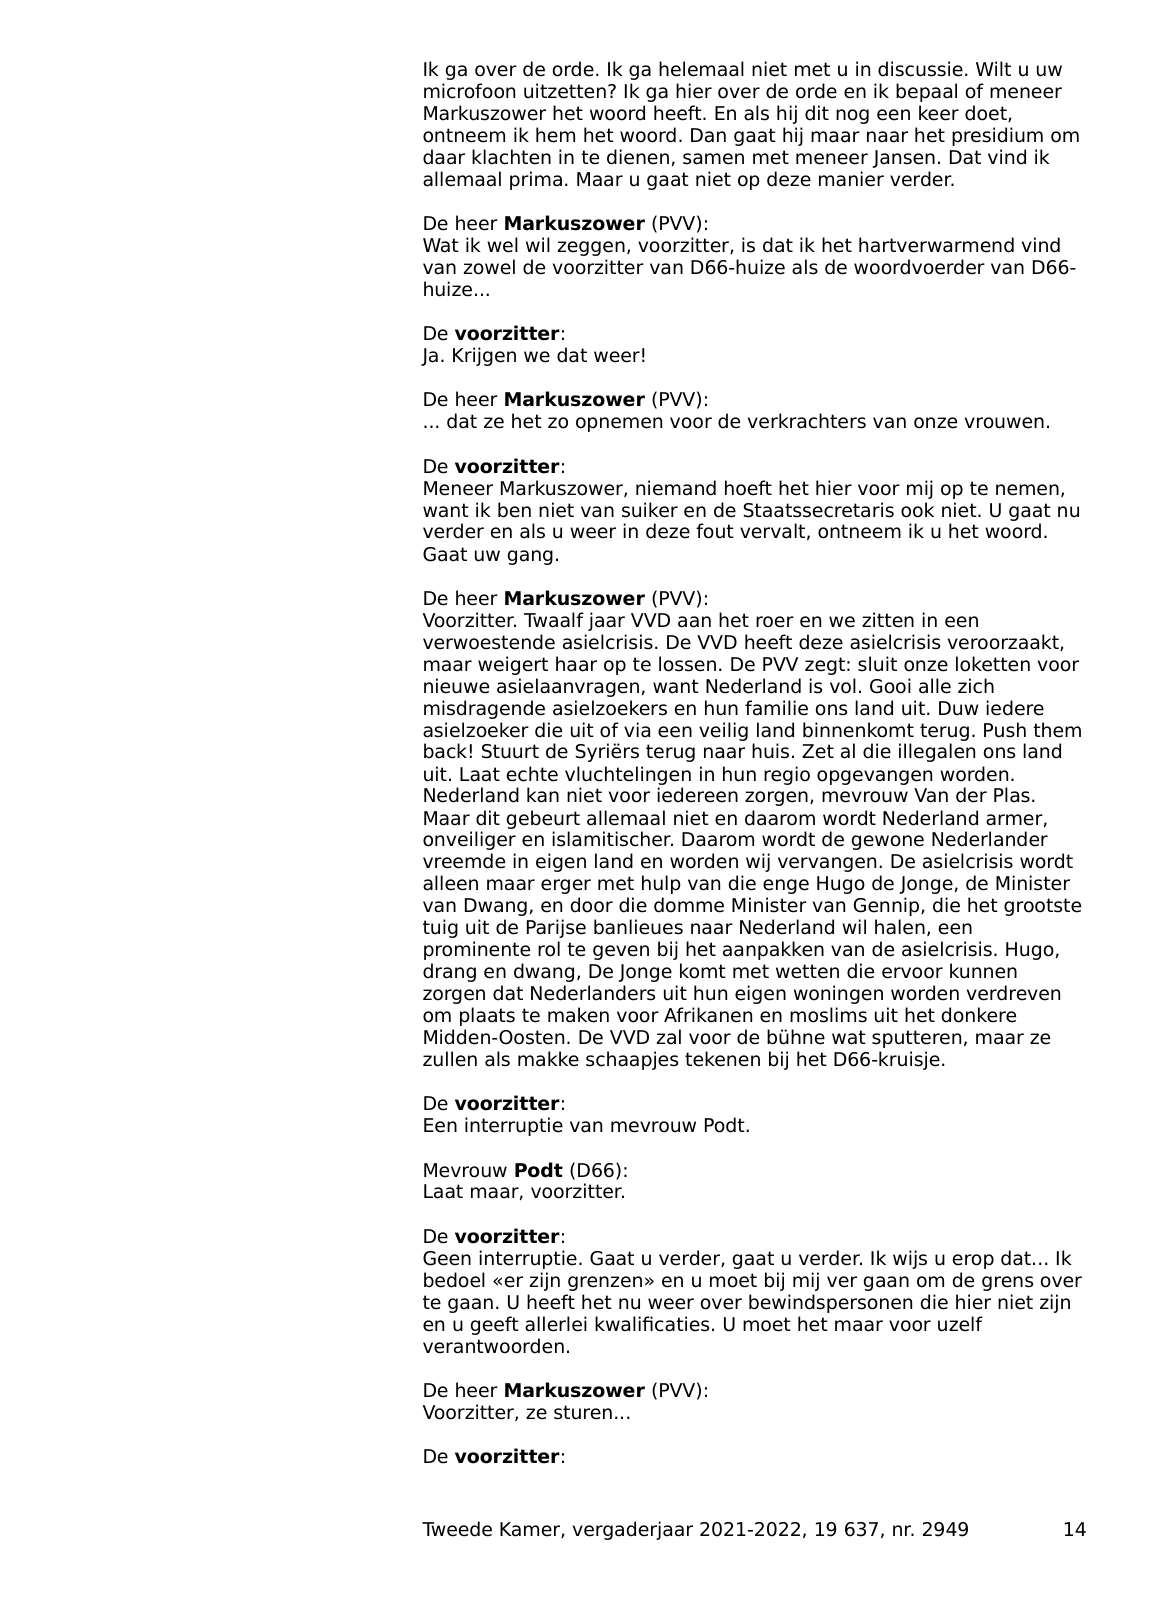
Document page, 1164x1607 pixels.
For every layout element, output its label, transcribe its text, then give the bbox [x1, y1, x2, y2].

text Ik ga over de orde. Ik ga helemaal niet met u in discussie. Wilt u uw microfoon uitzetten? Ik ga hier over de orde en ik bepaal of meneer Markuszower het woord heeft. En als hij dit nog een keer doet, ontneem ik hem het woord. Dan gaat hij maar naar het presidium om daar klachten in te dienen, samen met meneer Jansen. Dat vind ik allemaal prima. Maar u gaat niet op deze manier verder. [422, 59, 1087, 191]
text De heer Markuszower (PVV): [422, 588, 1087, 609]
text Wat ik wel wil zeggen, voorzitter, is dat ik het hartverwarmend vind van zowel de voorzitter van D66-huize als de woordvoerder van D66-huize... [422, 235, 1087, 301]
text De voorzitter: [422, 1093, 1087, 1115]
text De voorzitter: [422, 456, 1087, 477]
text Een interruptie van mevrouw Podt. [422, 1115, 1087, 1137]
text De heer Markuszower (PVV): [422, 1380, 1087, 1402]
text De voorzitter: [422, 323, 1087, 345]
text Geen interruptie. Gaat u verder, gaat u verder. Ik wijs u erop dat... Ik bedoel «er zijn grenzen» en u moet bij mij ver gaan om de grens over te gaan. U heeft het nu weer over bewindspersonen die hier niet zijn en u geeft allerlei kwalificaties. U moet het maar voor uzelf verantwoorden. [422, 1248, 1087, 1357]
text Gaat uw gang. [422, 543, 1087, 565]
text Maar dit gebeurt allemaal niet en daarom wordt Nederland armer, onveiliger en islamitischer. Daarom wordt de gewone Nederlander vreemde in eigen land en worden wij vervangen. De asielcrisis wordt alleen maar erger met hulp van die enge Hugo de Jonge, de Minister van Dwang, en door die domme Minister van Gennip, die het grootste tuig uit de Parijse banlieues naar Nederland wil halen, een prominente rol te geven bij het aanpakken van de asielcrisis. Hugo, drang en dwang, De Jonge komt met wetten die ervoor kunnen zorgen dat Nederlanders uit hun eigen woningen worden verdreven om plaats te maken voor Afrikanen en moslims uit het donkere Midden-Oosten. De VVD zal voor de bühne wat sputteren, maar ze zullen als makke schaapjes tekenen bij het D66-kruisje. [422, 807, 1087, 1071]
text De voorzitter: [422, 1226, 1087, 1248]
text Meneer Markuszower, niemand hoeft het hier voor mij op te nemen, want ik ben niet van suiker en de Staatssecretaris ook niet. U gaat nu verder en als u weer in deze fout vervalt, ontneem ik u het woord. [422, 477, 1087, 543]
text Mevrouw Podt (D66): [422, 1159, 1087, 1181]
text De heer Markuszower (PVV): [422, 389, 1087, 411]
text Ja. Krijgen we dat weer! [422, 345, 1087, 367]
text Laat maar, voorzitter. [422, 1181, 1087, 1203]
text Voorzitter. Twaalf jaar VVD aan het roer en we zitten in een verwoestende asielcrisis. De VVD heeft deze asielcrisis veroorzaakt, maar weigert haar op te lossen. De PVV zegt: sluit onze loketten voor nieuwe asielaanvragen, want Nederland is vol. Gooi alle zich misdragende asielzoekers en hun familie ons land uit. Duw iedere asielzoeker die uit of via een veilig land binnenkomt terug. Push them back! Stuurt de Syriërs terug naar huis. Zet al die illegalen ons land uit. Laat echte vluchtelingen in hun regio opgevangen worden. Nederland kan niet voor iedereen zorgen, mevrouw Van der Plas. [422, 609, 1087, 807]
text Voorzitter, ze sturen... [422, 1402, 1087, 1424]
text De voorzitter: [422, 1446, 1087, 1468]
text De heer Markuszower (PVV): [422, 213, 1087, 235]
text ... dat ze het zo opnemen voor de verkrachters van onze vrouwen. [422, 411, 1087, 433]
